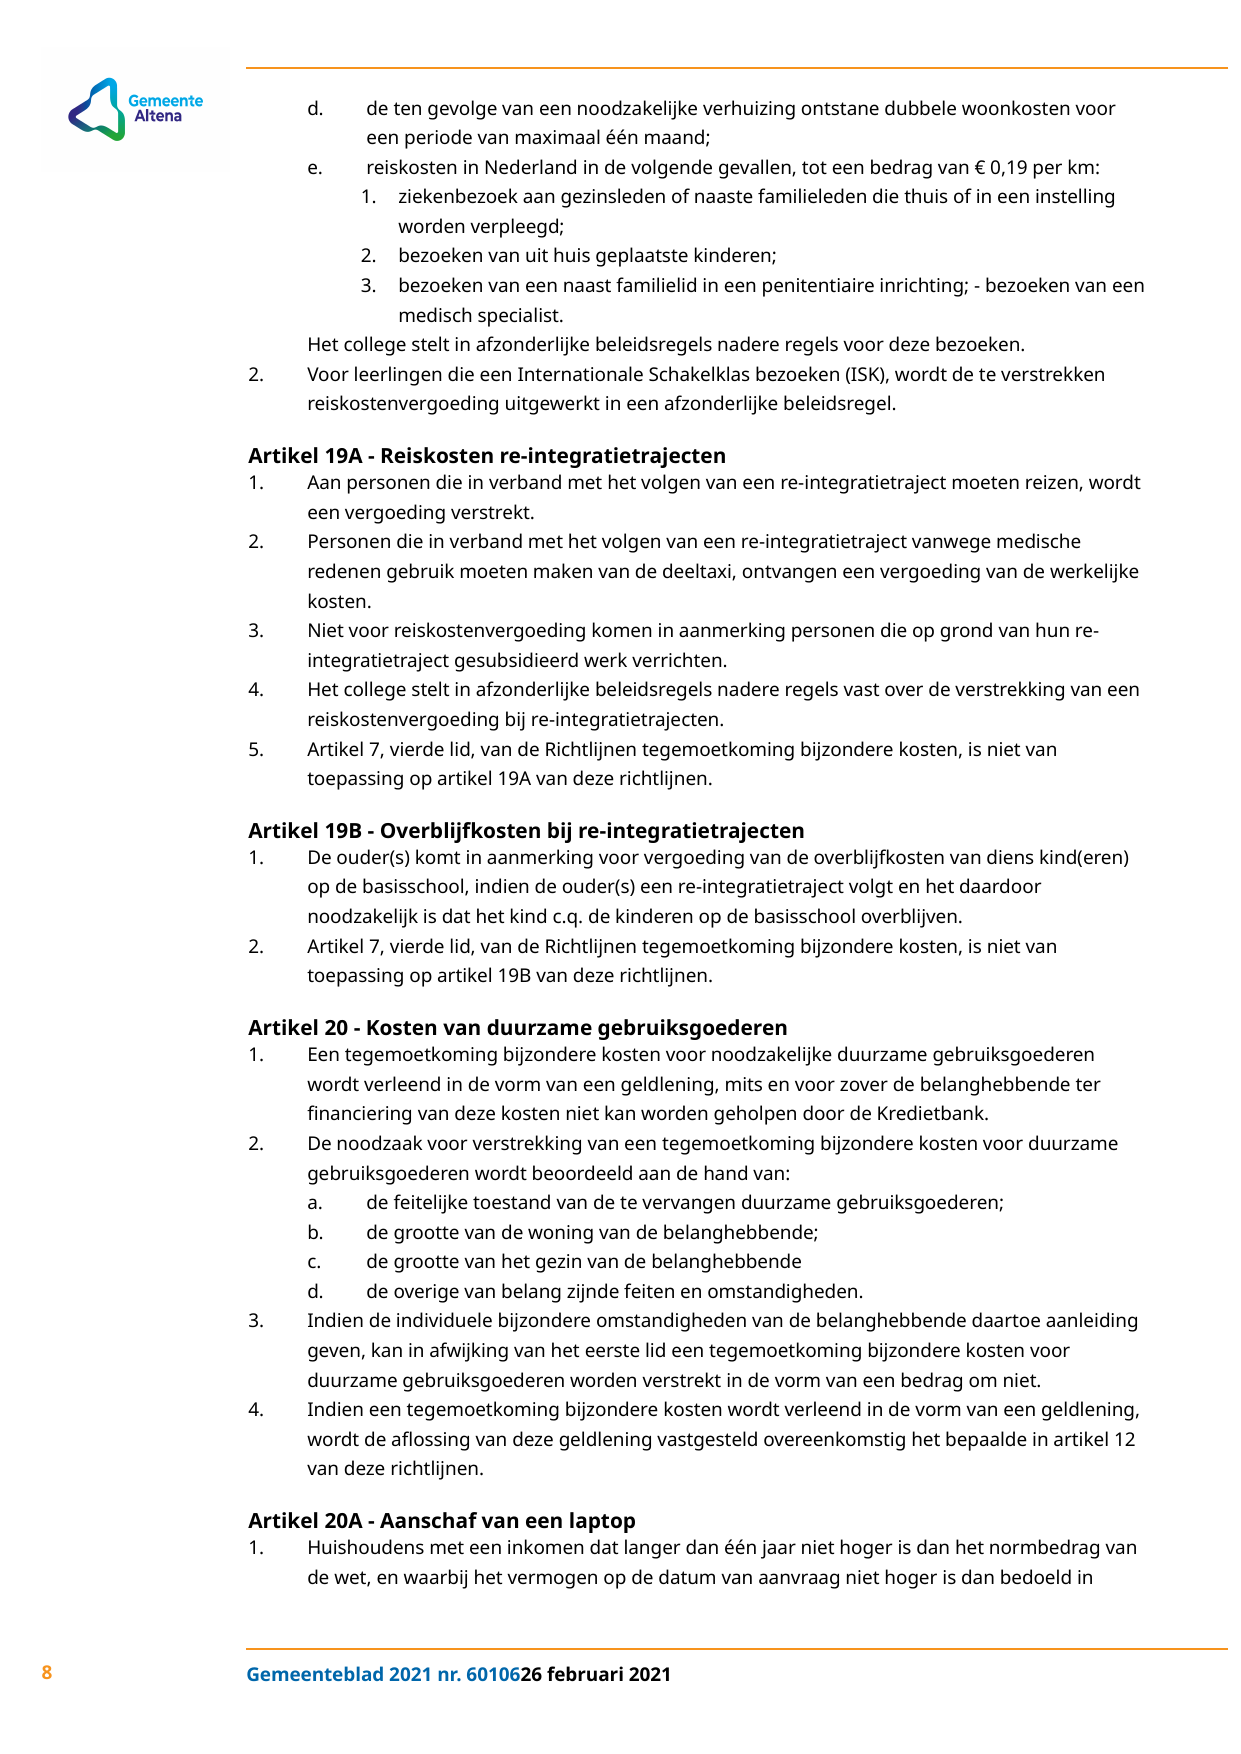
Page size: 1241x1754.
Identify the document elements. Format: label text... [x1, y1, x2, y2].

list De ouder(s) komt in aanmerking voor vergoeding van de overblijfkosten van diens kind(eren) op de basisschool, indien de ouder(s) een re-integratietraject volgt en het daardoor noodzakelijk is dat het kind c.q. de kinderen op de basisschool overblijven. [248, 844, 1152, 929]
list Indien de individuele bijzondere omstandigheden van de belanghebbende daartoe aanleiding geven, kan in afwijking van het eerste lid een tegemoetkoming bijzondere kosten voor duurzame gebruiksgoederen worden verstrekt in de vorm van een bedrag om niet. [248, 1308, 1152, 1392]
list Indien een tegemoetkoming bijzondere kosten wordt verleend in de vorm van een geldlening, wordt de aflossing van deze geldlening vastgesteld overeenkomstig het bepaalde in artikel 12 van deze richtlijnen. [248, 1396, 1152, 1481]
list Voor leerlingen die een Internationale Schakelklas bezoeken (ISK), wordt de te verstrekken reiskostenvergoeding uitgewerkt in een afzonderlijke beleidsregel. [248, 361, 1152, 416]
list ziekenbezoek aan gezinsleden of naaste familieleden die thuis of in een instelling worden verpleegd; [361, 183, 1152, 239]
list de feitelijke toestand van de te vervangen duurzame gebruiksgoederen; [307, 1189, 1152, 1215]
list Een tegemoetkoming bijzondere kosten voor noodzakelijke duurzame gebruiksgoederen wordt verleend in de vorm van een geldlening, mits en voor zover de belanghebbende ter financiering van deze kosten niet kan worden geholpen door de Kredietbank. [248, 1041, 1152, 1126]
list de grootte van het gezin van de belanghebbende [307, 1248, 1152, 1274]
list de ten gevolge van een noodzakelijke verhuizing ontstane dubbele woonkosten voor een periode van maximaal één maand; [307, 95, 1152, 150]
text Artikel 19B - Overblijfkosten bij re-integratietrajecten [248, 816, 1152, 844]
list de overige van belang zijnde feiten en omstandigheden. [307, 1278, 1152, 1304]
list bezoeken van een naast familielid in een penitentiaire inrichting; - bezoeken van een medisch specialist. [361, 272, 1152, 328]
list Het college stelt in afzonderlijke beleidsregels nadere regels voor deze bezoeken. [248, 331, 1152, 357]
list Huishoudens met een inkomen dat langer dan één jaar niet hoger is dan het normbedrag van de wet, en waarbij het vermogen op de datum van aanvraag niet hoger is dan bedoeld in [248, 1534, 1152, 1590]
list Personen die in verband met het volgen van een re-integratietraject vanwege medische redenen gebruik moeten maken van de deeltaxi, ontvangen een vergoeding van de werkelijke kosten. [248, 529, 1152, 613]
text Artikel 20 - Kosten van duurzame gebruiksgoederen [248, 1013, 1152, 1041]
text Artikel 19A - Reiskosten re-integratietrajecten [248, 441, 1152, 469]
list reiskosten in Nederland in de volgende gevallen, tot een bedrag van € 0,19 per km: [307, 154, 1152, 180]
list de grootte van de woning van de belanghebbende; [307, 1219, 1152, 1244]
list Aan personen die in verband met het volgen van een re-integratietraject moeten reizen, wordt een vergoeding verstrekt. [248, 469, 1152, 525]
list bezoeken van uit huis geplaatste kinderen; [361, 243, 1152, 268]
text Artikel 20A - Aanschaf van een laptop [248, 1506, 1152, 1534]
list Niet voor reiskostenvergoeding komen in aanmerking personen die op grond van hun re-integratietraject gesubsidieerd werk verrichten. [248, 617, 1152, 673]
picture [41, 47, 231, 172]
list Het college stelt in afzonderlijke beleidsregels nadere regels vast over de verstrekking van een reiskostenvergoeding bij re-integratietrajecten. [248, 677, 1152, 732]
list Artikel 7, vierde lid, van de Richtlijnen tegemoetkoming bijzondere kosten, is niet van toepassing op artikel 19B van deze richtlijnen. [248, 933, 1152, 988]
list Artikel 7, vierde lid, van de Richtlijnen tegemoetkoming bijzondere kosten, is niet van toepassing op artikel 19A van deze richtlijnen. [248, 736, 1152, 791]
list De noodzaak voor verstrekking van een tegemoetkoming bijzondere kosten voor duurzame gebruiksgoederen wordt beoordeeld aan de hand van: [248, 1130, 1152, 1185]
